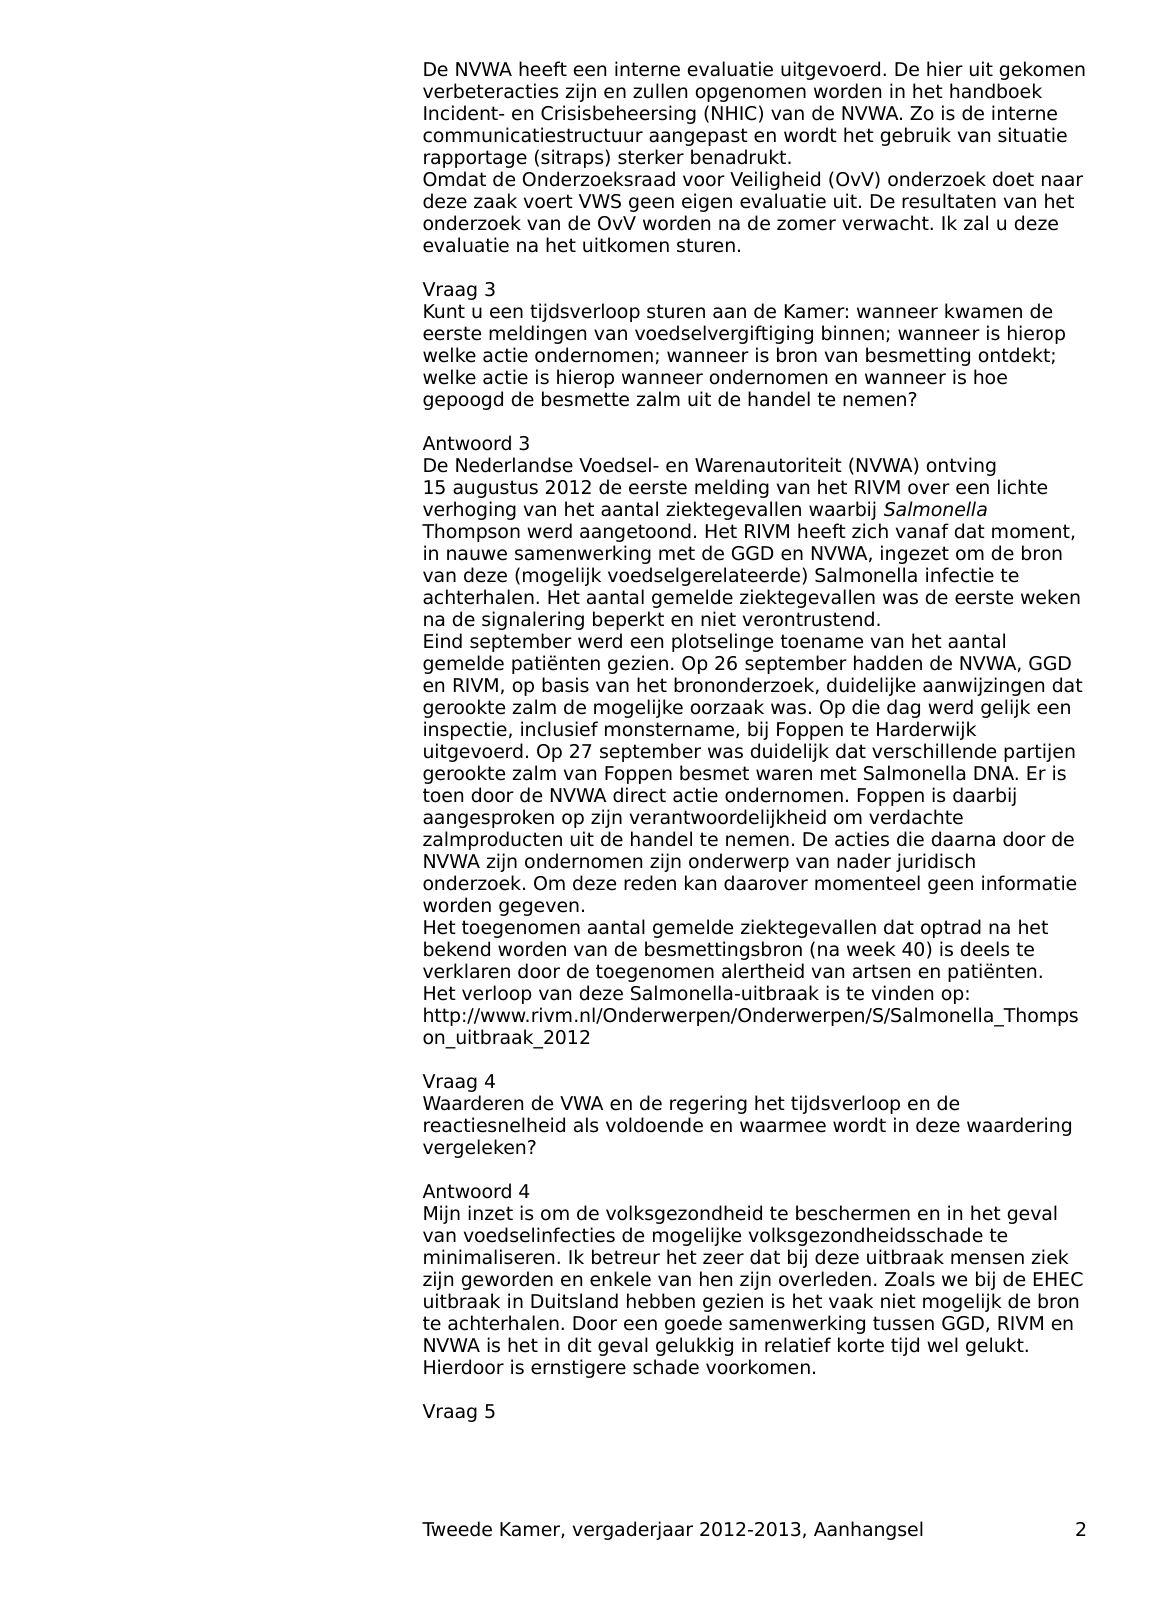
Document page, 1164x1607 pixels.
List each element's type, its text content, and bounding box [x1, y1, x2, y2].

text Waarderen de VWA en de regering het tijdsverloop en de reactiesnelheid als voldoende en waarmee wordt in deze waardering vergeleken? [422, 1093, 1087, 1159]
text Omdat de Onderzoeksraad voor Veiligheid (OvV) onderzoek doet naar deze zaak voert VWS geen eigen evaluatie uit. De resultaten van het onderzoek van de OvV worden na de zomer verwacht. Ik zal u deze evaluatie na het uitkomen sturen. [422, 169, 1087, 257]
text Kunt u een tijdsverloop sturen aan de Kamer: wanneer kwamen de eerste meldingen van voedselvergiftiging binnen; wanneer is hierop welke actie ondernomen; wanneer is bron van besmetting ontdekt; welke actie is hierop wanneer ondernomen en wanneer is hoe gepoogd de besmette zalm uit de handel te nemen? [422, 301, 1087, 411]
text Mijn inzet is om de volksgezondheid te beschermen en in het geval van voedselinfecties de mogelijke volksgezondheidsschade te minimaliseren. Ik betreur het zeer dat bij deze uitbraak mensen ziek zijn geworden en enkele van hen zijn overleden. Zoals we bij de EHEC uitbraak in Duitsland hebben gezien is het vaak niet mogelijk de bron te achterhalen. Door een goede samenwerking tussen GGD, RIVM en NVWA is het in dit geval gelukkig in relatief korte tijd wel gelukt. Hierdoor is ernstigere schade voorkomen. [422, 1203, 1087, 1379]
text Eind september werd een plotselinge toename van het aantal gemelde patiënten gezien. Op 26 september hadden de NVWA, GGD en RIVM, op basis van het brononderzoek, duidelijke aanwijzingen dat gerookte zalm de mogelijke oorzaak was. Op die dag werd gelijk een inspectie, inclusief monstername, bij Foppen te Harderwijk uitgevoerd. Op 27 september was duidelijk dat verschillende partijen gerookte zalm van Foppen besmet waren met Salmonella DNA. Er is toen door de NVWA direct actie ondernomen. Foppen is daarbij aangesproken op zijn verantwoordelijkheid om verdachte zalmproducten uit de handel te nemen. De acties die daarna door de NVWA zijn ondernomen zijn onderwerp van nader juridisch onderzoek. Om deze reden kan daarover momenteel geen informatie worden gegeven. [422, 631, 1087, 917]
text De Nederlandse Voedsel- en Warenautoriteit (NVWA) ontving 15 augustus 2012 de eerste melding van het RIVM over een lichte verhoging van het aantal ziektegevallen waarbij Salmonella Thompson werd aangetoond. Het RIVM heeft zich vanaf dat moment, in nauwe samenwerking met de GGD en NVWA, ingezet om de bron van deze (mogelijk voedselgerelateerde) Salmonella infectie te achterhalen. Het aantal gemelde ziektegevallen was de eerste weken na de signalering beperkt en niet verontrustend. [422, 455, 1087, 631]
text Het verloop van deze Salmonella-uitbraak is te vinden op: http://www.rivm.nl/Onderwerpen/Onderwerpen/S/Salmonella_Thompson_uitbraak_2012 [422, 983, 1087, 1048]
text Vraag 4 [422, 1071, 1087, 1093]
text De NVWA heeft een interne evaluatie uitgevoerd. De hier uit gekomen verbeteracties zijn en zullen opgenomen worden in het handboek Incident- en Crisisbeheersing (NHIC) van de NVWA. Zo is de interne communicatiestructuur aangepast en wordt het gebruik van situatie rapportage (sitraps) sterker benadrukt. [422, 59, 1087, 169]
text Antwoord 4 [422, 1181, 1087, 1203]
text Vraag 3 [422, 279, 1087, 301]
text Vraag 5 [422, 1401, 1087, 1423]
text Het toegenomen aantal gemelde ziektegevallen dat optrad na het bekend worden van de besmettingsbron (na week 40) is deels te verklaren door de toegenomen alertheid van artsen en patiënten. [422, 917, 1087, 983]
text Antwoord 3 [422, 433, 1087, 455]
